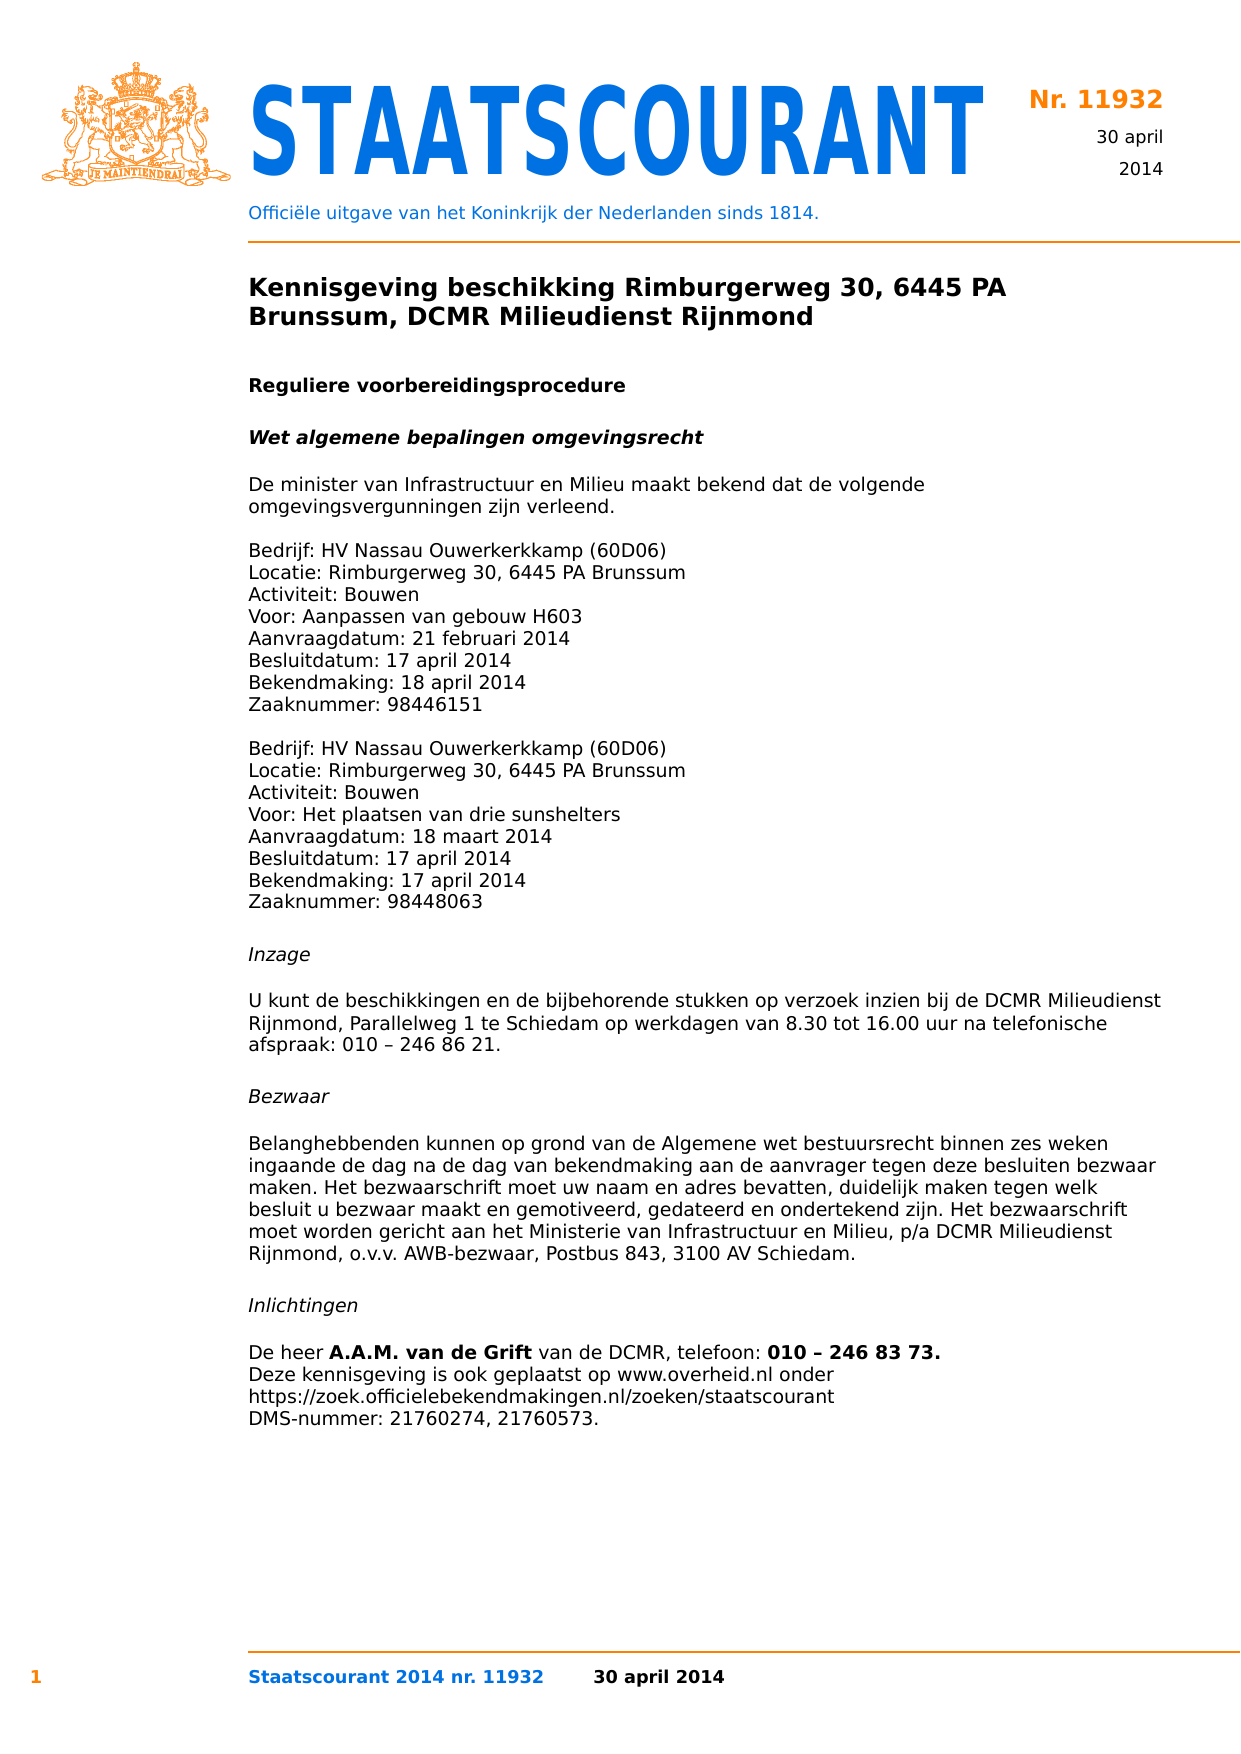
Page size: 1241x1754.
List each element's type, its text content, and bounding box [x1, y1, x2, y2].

text Deze kennisgeving is ook geplaatst op www.overheid.nl onder https://zoek.officielebekendmakingen.nl/zoeken/staatscourant [248, 1364, 1163, 1408]
text Locatie: Rimburgerweg 30, 6445 PA Brunssum [248, 562, 1163, 584]
text Activiteit: Bouwen [248, 584, 1163, 606]
text Bekendmaking: 17 april 2014 [248, 869, 1163, 891]
table_header [25, 62, 248, 241]
table_header Nr. 11932 [998, 62, 1240, 121]
text Activiteit: Bouwen [248, 782, 1163, 803]
text Bedrijf: HV Nassau Ouwerkerkkamp (60D06) [248, 540, 1163, 562]
text Bedrijf: HV Nassau Ouwerkerkkamp (60D06) [248, 738, 1163, 759]
text U kunt de beschikkingen en de bijbehorende stukken op verzoek inzien bij de DCMR Milieudienst Rijnmond, Parallelweg 1 te Schiedam op werkdagen van 8.30 tot 16.00 uur na telefonische afspraak: 010 – 246 86 21. [248, 990, 1163, 1056]
picture [41, 62, 231, 186]
text Besluitdatum: 17 april 2014 [248, 650, 1163, 672]
table_cell 30 april [998, 121, 1240, 153]
subtitle Inzage [248, 943, 1163, 965]
text Zaaknummer: 98446151 [248, 694, 1163, 716]
text Locatie: Rimburgerweg 30, 6445 PA Brunssum [248, 759, 1163, 782]
text Bekendmaking: 18 april 2014 [248, 672, 1163, 694]
text Belanghebbenden kunnen op grond van de Algemene wet bestuursrecht binnen zes weken ingaande de dag na de dag van bekendmaking aan de aanvrager tegen deze besluiten bezwaar maken. Het bezwaarschrift moet uw naam en adres bevatten, duidelijk maken tegen welk besluit u bezwaar maakt en gemotiveerd, gedateerd en ondertekend zijn. Het bezwaarschrift moet worden gericht aan het Ministerie van Infrastructuur en Milieu, p/a DCMR Milieudienst Rijnmond, o.v.v. AWB-bezwaar, Postbus 843, 3100 AV Schiedam. [248, 1133, 1163, 1265]
subtitle Inlichtingen [248, 1295, 1163, 1317]
subtitle Kennisgeving beschikking Rimburgerweg 30, 6445 PA Brunssum, DCMR Milieudienst Rijnmond [248, 273, 1163, 331]
text Voor: Het plaatsen van drie sunshelters [248, 803, 1163, 826]
subtitle Wet algemene bepalingen omgevingsrecht [248, 427, 1163, 449]
text DMS-nummer: 21760274, 21760573. [248, 1408, 1163, 1430]
text Zaaknummer: 98448063 [248, 891, 1163, 913]
table_header STAATSCOURANT [248, 62, 998, 203]
text Aanvraagdatum: 18 maart 2014 [248, 826, 1163, 847]
table_cell 2014 [998, 153, 1240, 203]
text De minister van Infrastructuur en Milieu maakt bekend dat de volgende omgevingsvergunningen zijn verleend. [248, 474, 1163, 518]
text De heer A.A.M. van de Grift van de DCMR, telefoon: 010 – 246 83 73. [248, 1342, 1163, 1364]
table_cell Officiële uitgave van het Koninkrijk der Nederlanden sinds 1814. [248, 203, 1240, 241]
subtitle Reguliere voorbereidingsprocedure [248, 375, 1163, 397]
text Aanvraagdatum: 21 februari 2014 [248, 628, 1163, 650]
text Besluitdatum: 17 april 2014 [248, 847, 1163, 869]
text Voor: Aanpassen van gebouw H603 [248, 606, 1163, 628]
subtitle Bezwaar [248, 1086, 1163, 1108]
